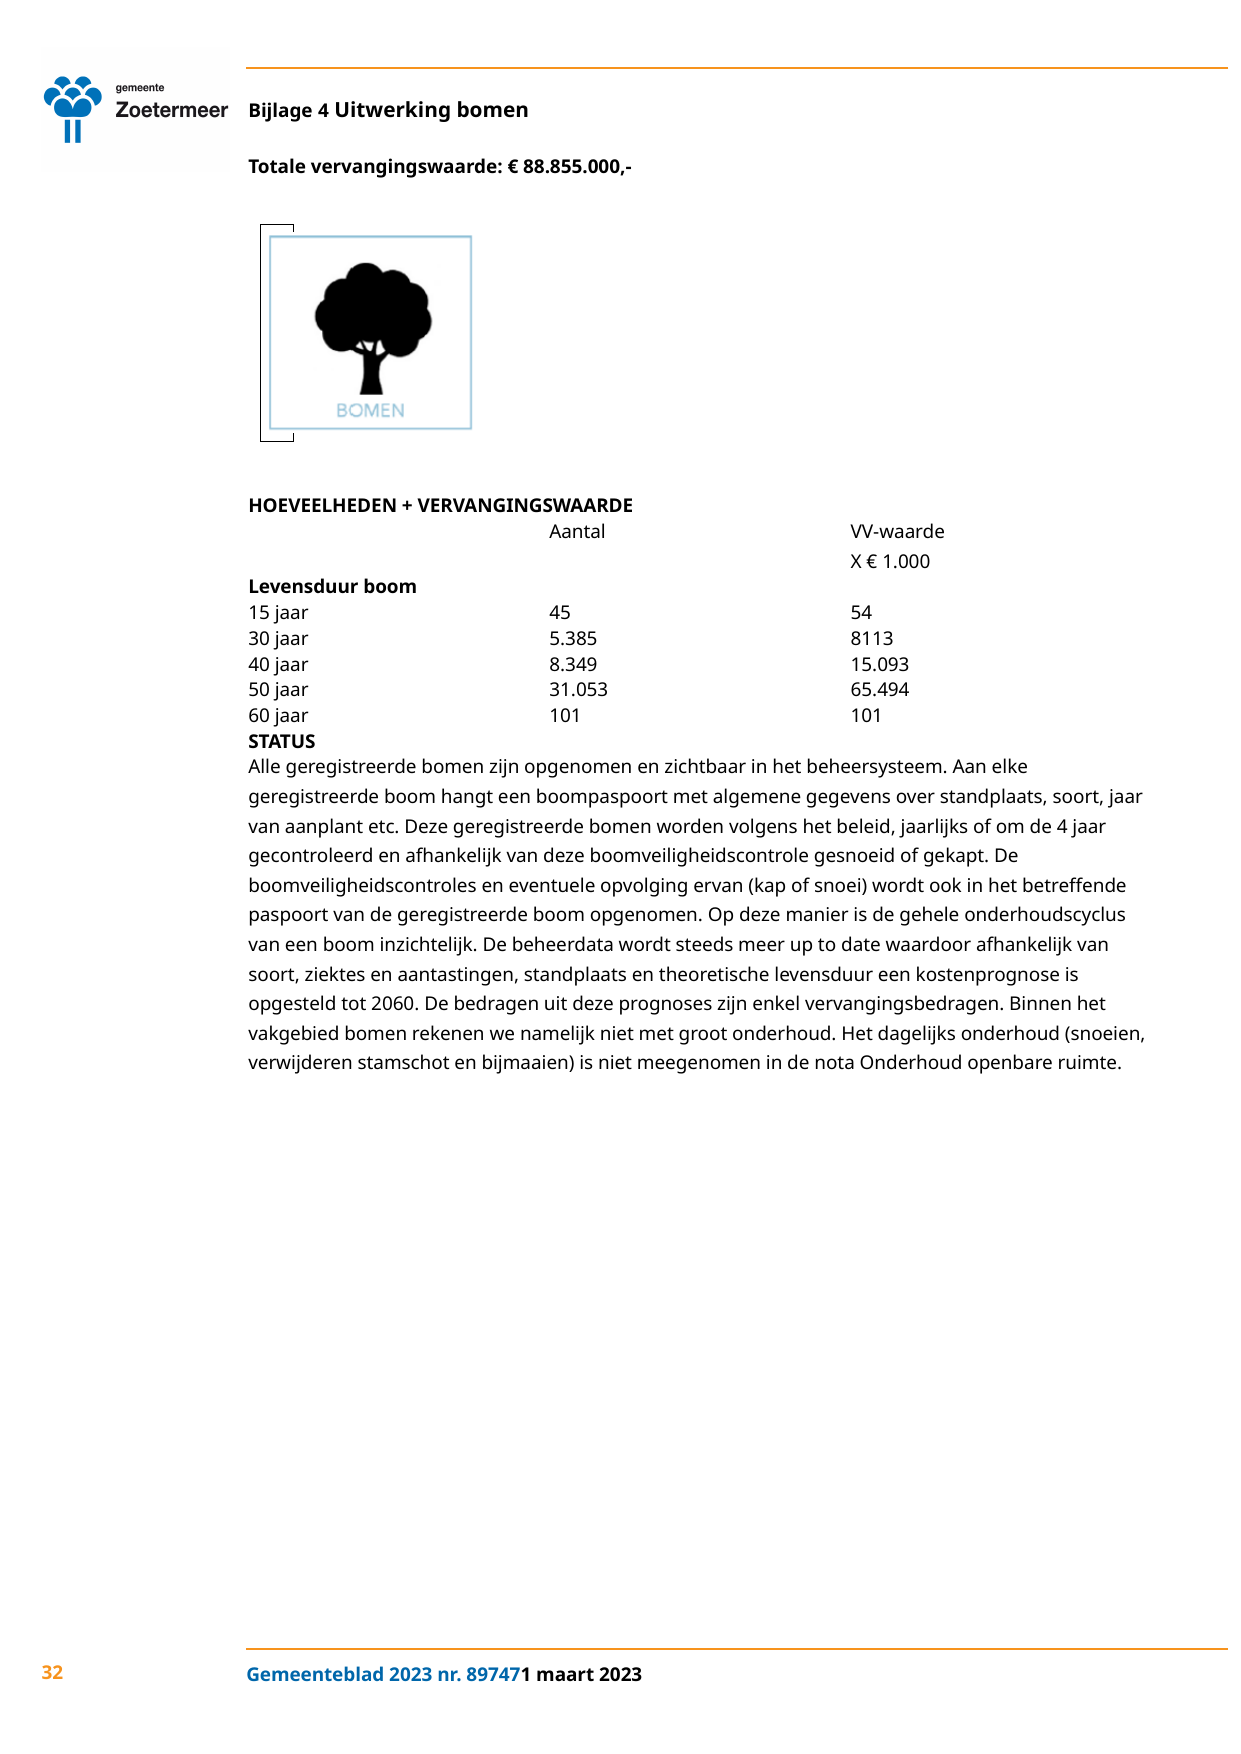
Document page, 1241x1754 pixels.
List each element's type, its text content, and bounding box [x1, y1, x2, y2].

table_cell STATUS [248, 728, 1152, 754]
table_cell [850, 574, 1152, 599]
table_cell [549, 574, 850, 599]
table_cell 65.494 [850, 676, 1152, 702]
table_cell Alle geregistreerde bomen zijn opgenomen en zichtbaar in het beheersysteem. Aan elke geregistreerde boom hangt een boompaspoort met algemene gegevens over standplaats, soort, jaar van aanplant etc. Deze geregistreerde bomen worden volgens het beleid, jaarlijks of om de 4 jaar gecontroleerd en afhankelijk van deze boomveiligheidscontrole gesnoeid of gekapt. De boomveiligheidscontroles en eventuele opvolging ervan (kap of snoei) wordt ook in het betreffende paspoort van de geregistreerde boom opgenomen. Op deze manier is de gehele onderhoudscyclus van een boom inzichtelijk. De beheerdata wordt steeds meer up to date waardoor afhankelijk van soort, ziektes en aantastingen, standplaats en theoretische levensduur een kostenprognose is opgesteld tot 2060. De bedragen uit deze prognoses zijn enkel vervangingsbedragen. Binnen het vakgebied bomen rekenen we namelijk niet met groot onderhoud. Het dagelijks onderhoud (snoeien, verwijderen stamschot en bijmaaien) is niet meegenomen in de nota Onderhoud openbare ruimte. [248, 754, 1152, 1075]
table_cell Levensduur boom [248, 574, 549, 599]
table_cell 101 [549, 702, 850, 728]
table_cell 101 [850, 702, 1152, 728]
table_cell 5.385 [549, 625, 850, 651]
table_cell 40 jaar [248, 651, 549, 676]
table_cell 45 [549, 599, 850, 625]
table_cell 50 jaar [248, 676, 549, 702]
table_cell Aantal [549, 518, 850, 573]
text Totale vervangingswaarde: € 88.855.000,- [248, 153, 1152, 179]
table_cell 8113 [850, 625, 1152, 651]
text Bijlage 4 Uitwerking bomen [248, 95, 1152, 123]
table_cell [248, 518, 549, 573]
picture [41, 47, 231, 172]
table_cell 54 [850, 599, 1152, 625]
table_cell 30 jaar [248, 625, 549, 651]
table_cell 31.053 [549, 676, 850, 702]
picture [268, 232, 476, 433]
table_cell VV-waarde X € 1.000 [850, 518, 1152, 573]
table_cell 15 jaar [248, 599, 549, 625]
table_cell 15.093 [850, 651, 1152, 676]
table_cell 60 jaar [248, 702, 549, 728]
table_cell 8.349 [549, 651, 850, 676]
table_header HOEVEELHEDEN + VERVANGINGSWAARDE [248, 493, 1152, 518]
